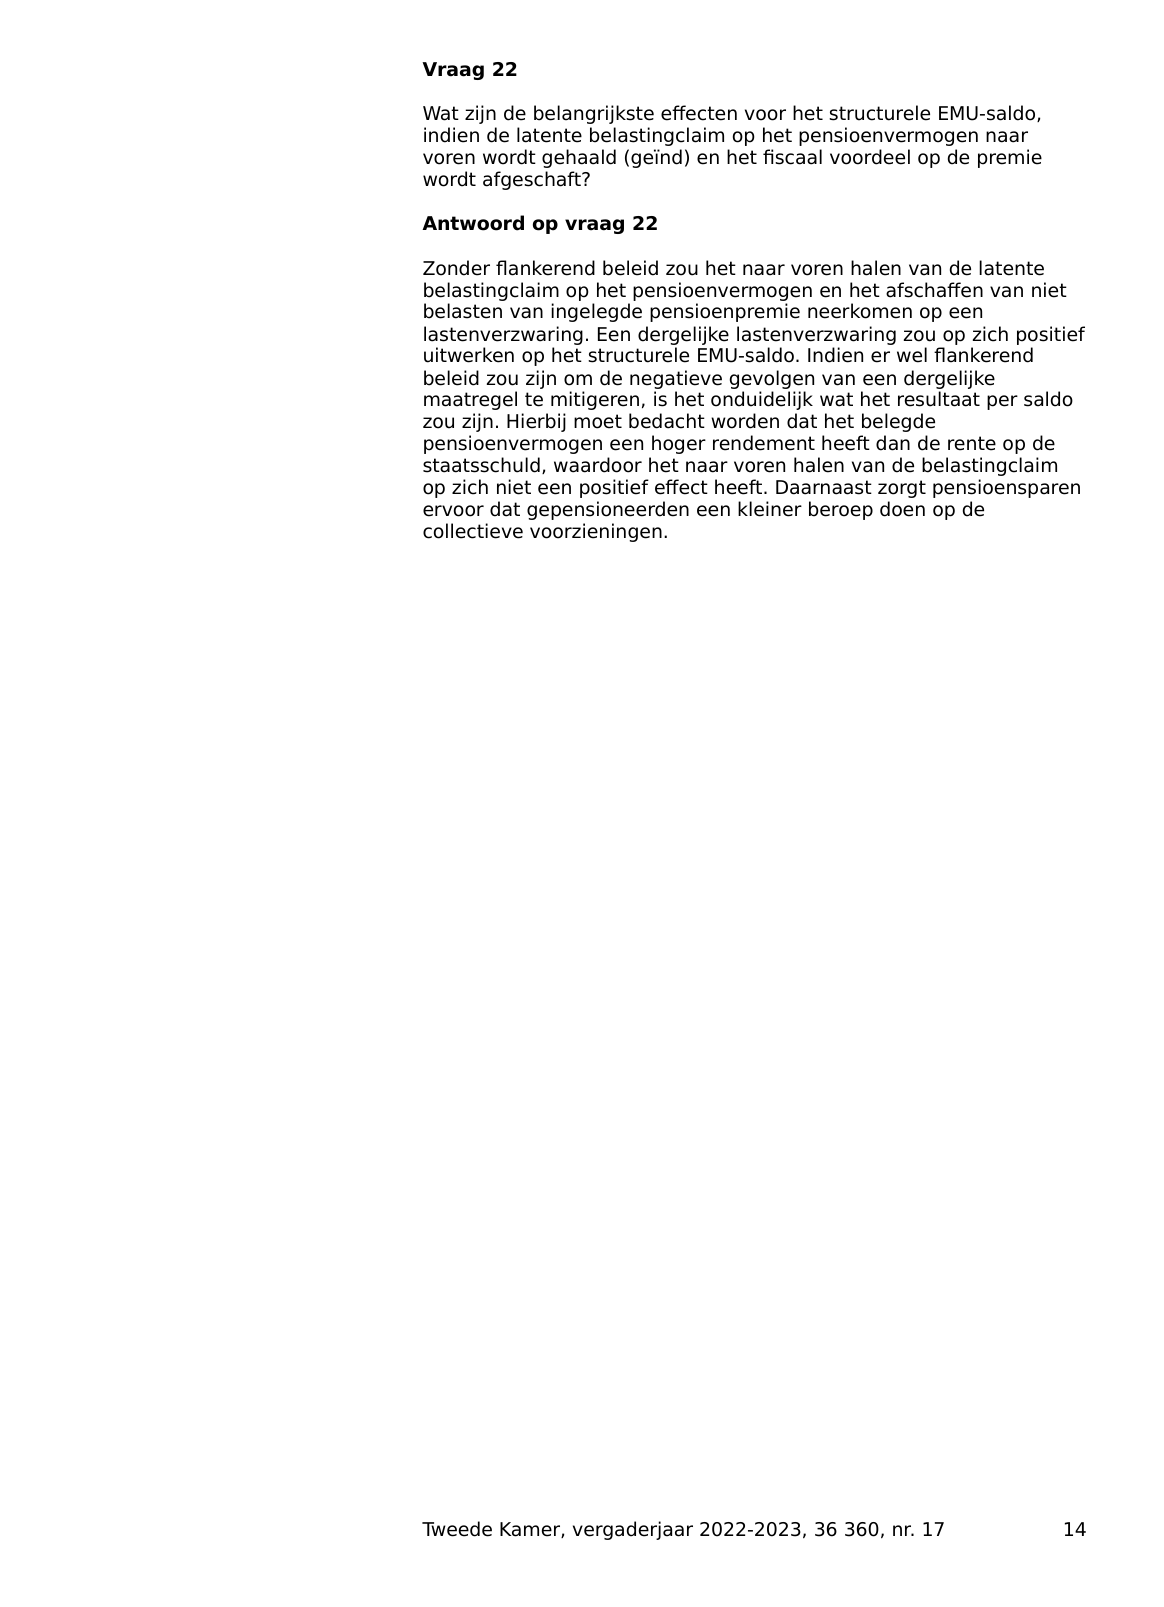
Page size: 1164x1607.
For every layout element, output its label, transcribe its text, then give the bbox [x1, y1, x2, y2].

text Zonder flankerend beleid zou het naar voren halen van de latente belastingclaim op het pensioenvermogen en het afschaffen van niet belasten van ingelegde pensioenpremie neerkomen op een lastenverzwaring. Een dergelijke lastenverzwaring zou op zich positief uitwerken op het structurele EMU-saldo. Indien er wel flankerend beleid zou zijn om de negatieve gevolgen van een dergelijke maatregel te mitigeren, is het onduidelijk wat het resultaat per saldo zou zijn. Hierbij moet bedacht worden dat het belegde pensioenvermogen een hoger rendement heeft dan de rente op de staatsschuld, waardoor het naar voren halen van de belastingclaim op zich niet een positief effect heeft. Daarnaast zorgt pensioensparen ervoor dat gepensioneerden een kleiner beroep doen op de collectieve voorzieningen. [422, 257, 1087, 543]
subtitle Vraag 22 [422, 59, 1087, 81]
text Wat zijn de belangrijkste effecten voor het structurele EMU-saldo, indien de latente belastingclaim op het pensioenvermogen naar voren wordt gehaald (geïnd) en het fiscaal voordeel op de premie wordt afgeschaft? [422, 103, 1087, 191]
subtitle Antwoord op vraag 22 [422, 213, 1087, 235]
